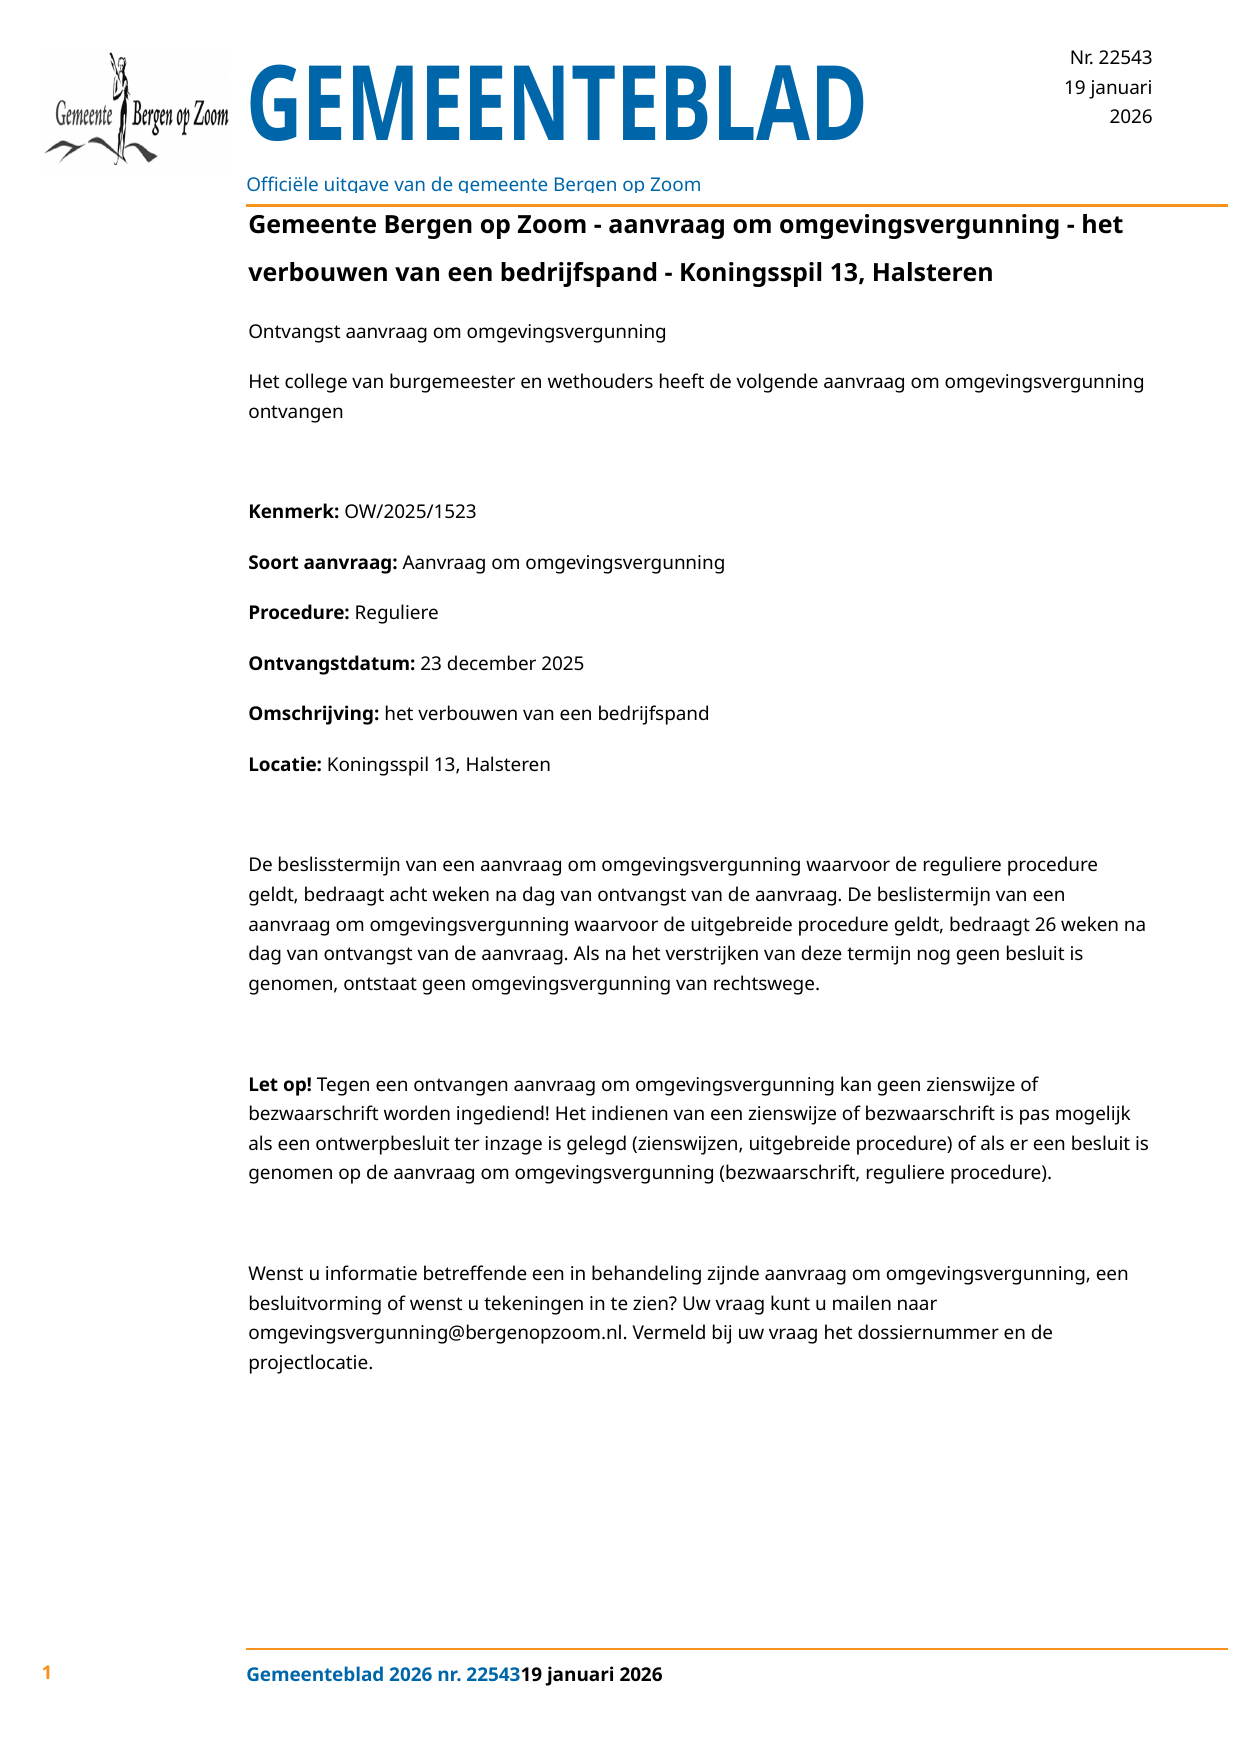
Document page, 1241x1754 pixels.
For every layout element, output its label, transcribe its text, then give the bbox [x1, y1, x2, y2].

text Ontvangst aanvraag om omgevingsvergunning [248, 318, 1152, 344]
text De beslisstermijn van een aanvraag om omgevingsvergunning waarvoor de reguliere procedure geldt, bedraagt acht weken na dag van ontvangst van de aanvraag. De beslistermijn van een aanvraag om omgevingsvergunning waarvoor de uitgebreide procedure geldt, bedraagt 26 weken na dag van ontvangst van de aanvraag. Als na het verstrijken van deze termijn nog geen besluit is genomen, ontstaat geen omgevingsvergunning van rechtswege. [248, 852, 1152, 996]
text Omschrijving: het verbouwen van een bedrijfspand [248, 700, 1152, 726]
text Gemeente Bergen op Zoom - aanvraag om omgevingsvergunning - het verbouwen van een bedrijfspand - Koningsspil 13, Halsteren [248, 207, 1152, 288]
text Locatie: Koningsspil 13, Halsteren [248, 751, 1152, 777]
text Wenst u informatie betreffende een in behandeling zijnde aanvraag om omgevingsvergunning, een besluitvorming of wenst u tekeningen in te zien? Uw vraag kunt u mailen naar omgevingsvergunning@bergenopzoom.nl. Vermeld bij uw vraag het dossiernummer en de projectlocatie. [248, 1260, 1152, 1375]
text Soort aanvraag: Aanvraag om omgevingsvergunning [248, 549, 1152, 575]
text Let op! Tegen een ontvangen aanvraag om omgevingsvergunning kan geen zienswijze of bezwaarschrift worden ingediend! Het indienen van een zienswijze of bezwaarschrift is pas mogelijk als een ontwerpbesluit ter inzage is gelegd (zienswijzen, uitgebreide procedure) of als er een besluit is genomen op de aanvraag om omgevingsvergunning (bezwaarschrift, reguliere procedure). [248, 1071, 1152, 1185]
picture [41, 47, 231, 172]
text Kenmerk: OW/2025/1523 [248, 499, 1152, 524]
text Ontvangstdatum: 23 december 2025 [248, 650, 1152, 676]
text Het college van burgemeester en wethouders heeft de volgende aanvraag om omgevingsvergunning ontvangen [248, 368, 1152, 424]
text Procedure: Reguliere [248, 599, 1152, 625]
